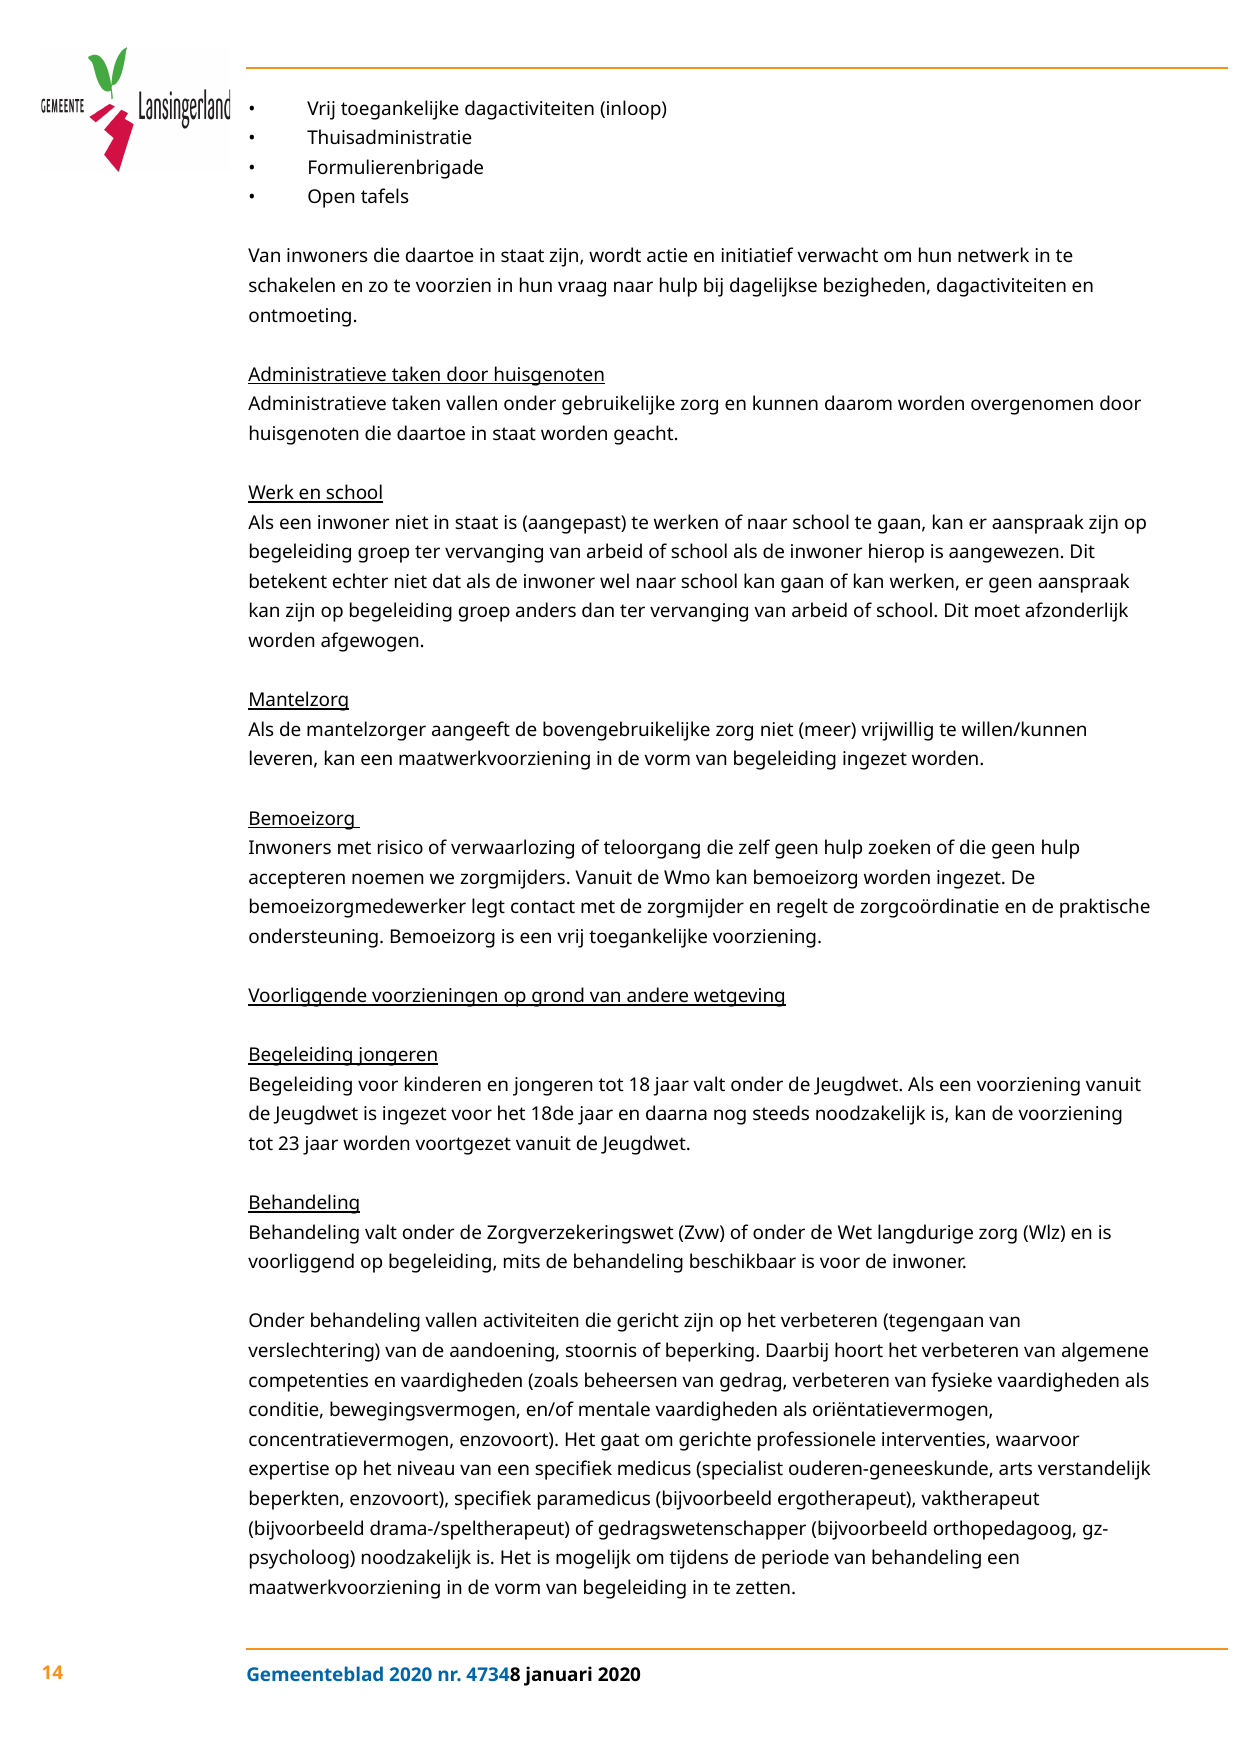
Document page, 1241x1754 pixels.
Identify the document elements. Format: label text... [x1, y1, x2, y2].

text Begeleiding voor kinderen en jongeren tot 18 jaar valt onder de Jeugdwet. Als een voorziening vanuit de Jeugdwet is ingezet voor het 18de jaar en daarna nog steeds noodzakelijk is, kan de voorziening tot 23 jaar worden voortgezet vanuit de Jeugdwet. [248, 1071, 1152, 1156]
text Behandeling [248, 1189, 1152, 1215]
text Behandeling valt onder de Zorgverzekeringswet (Zvw) of onder de Wet langdurige zorg (Wlz) en is voorliggend op begeleiding, mits de behandeling beschikbaar is voor de inwoner. [248, 1219, 1152, 1274]
text Bemoeizorg [248, 805, 1152, 831]
list Vrij toegankelijke dagactiviteiten (inloop) [248, 95, 1152, 121]
text Voorliggende voorzieningen op grond van andere wetgeving [248, 982, 1152, 1008]
text Inwoners met risico of verwaarlozing of teloorgang die zelf geen hulp zoeken of die geen hulp accepteren noemen we zorgmijders. Vanuit de Wmo kan bemoeizorg worden ingezet. De bemoeizorgmedewerker legt contact met de zorgmijder en regelt de zorgcoördinatie en de praktische ondersteuning. Bemoeizorg is een vrij toegankelijke voorziening. [248, 834, 1152, 949]
list Open tafels [248, 183, 1152, 209]
text Als een inwoner niet in staat is (aangepast) te werken of naar school te gaan, kan er aanspraak zijn op begeleiding groep ter vervanging van arbeid of school als de inwoner hierop is aangewezen. Dit betekent echter niet dat als de inwoner wel naar school kan gaan of kan werken, er geen aanspraak kan zijn op begeleiding groep anders dan ter vervanging van arbeid of school. Dit moet afzonderlijk worden afgewogen. [248, 509, 1152, 653]
text Werk en school [248, 479, 1152, 505]
text Mantelzorg [248, 686, 1152, 712]
list Formulierenbrigade [248, 154, 1152, 180]
list Thuisadministratie [248, 124, 1152, 150]
text Begeleiding jongeren [248, 1041, 1152, 1067]
text Administratieve taken vallen onder gebruikelijke zorg en kunnen daarom worden overgenomen door huisgenoten die daartoe in staat worden geacht. [248, 391, 1152, 446]
text Van inwoners die daartoe in staat zijn, wordt actie en initiatief verwacht om hun netwerk in te schakelen en zo te voorzien in hun vraag naar hulp bij dagelijkse bezigheden, dagactiviteiten en ontmoeting. [248, 243, 1152, 328]
text Onder behandeling vallen activiteiten die gericht zijn op het verbeteren (tegengaan van verslechtering) van de aandoening, stoornis of beperking. Daarbij hoort het verbeteren van algemene competenties en vaardigheden (zoals beheersen van gedrag, verbeteren van fysieke vaardigheden als conditie, bewegingsvermogen, en/of mentale vaardigheden als oriëntatievermogen, concentratievermogen, enzovoort). Het gaat om gerichte professionele interventies, waarvoor expertise op het niveau van een specifiek medicus (specialist ouderen-geneeskunde, arts verstandelijk beperkten, enzovoort), specifiek paramedicus (bijvoorbeeld ergotherapeut), vaktherapeut (bijvoorbeeld drama-/speltherapeut) of gedragswetenschapper (bijvoorbeeld orthopedagoog, gz-psycholoog) noodzakelijk is. Het is mogelijk om tijdens de periode van behandeling een maatwerkvoorziening in de vorm van begeleiding in te zetten. [248, 1308, 1152, 1600]
picture [41, 47, 231, 172]
text Als de mantelzorger aangeeft de bovengebruikelijke zorg niet (meer) vrijwillig te willen/kunnen leveren, kan een maatwerkvoorziening in de vorm van begeleiding ingezet worden. [248, 716, 1152, 771]
text Administratieve taken door huisgenoten [248, 361, 1152, 387]
